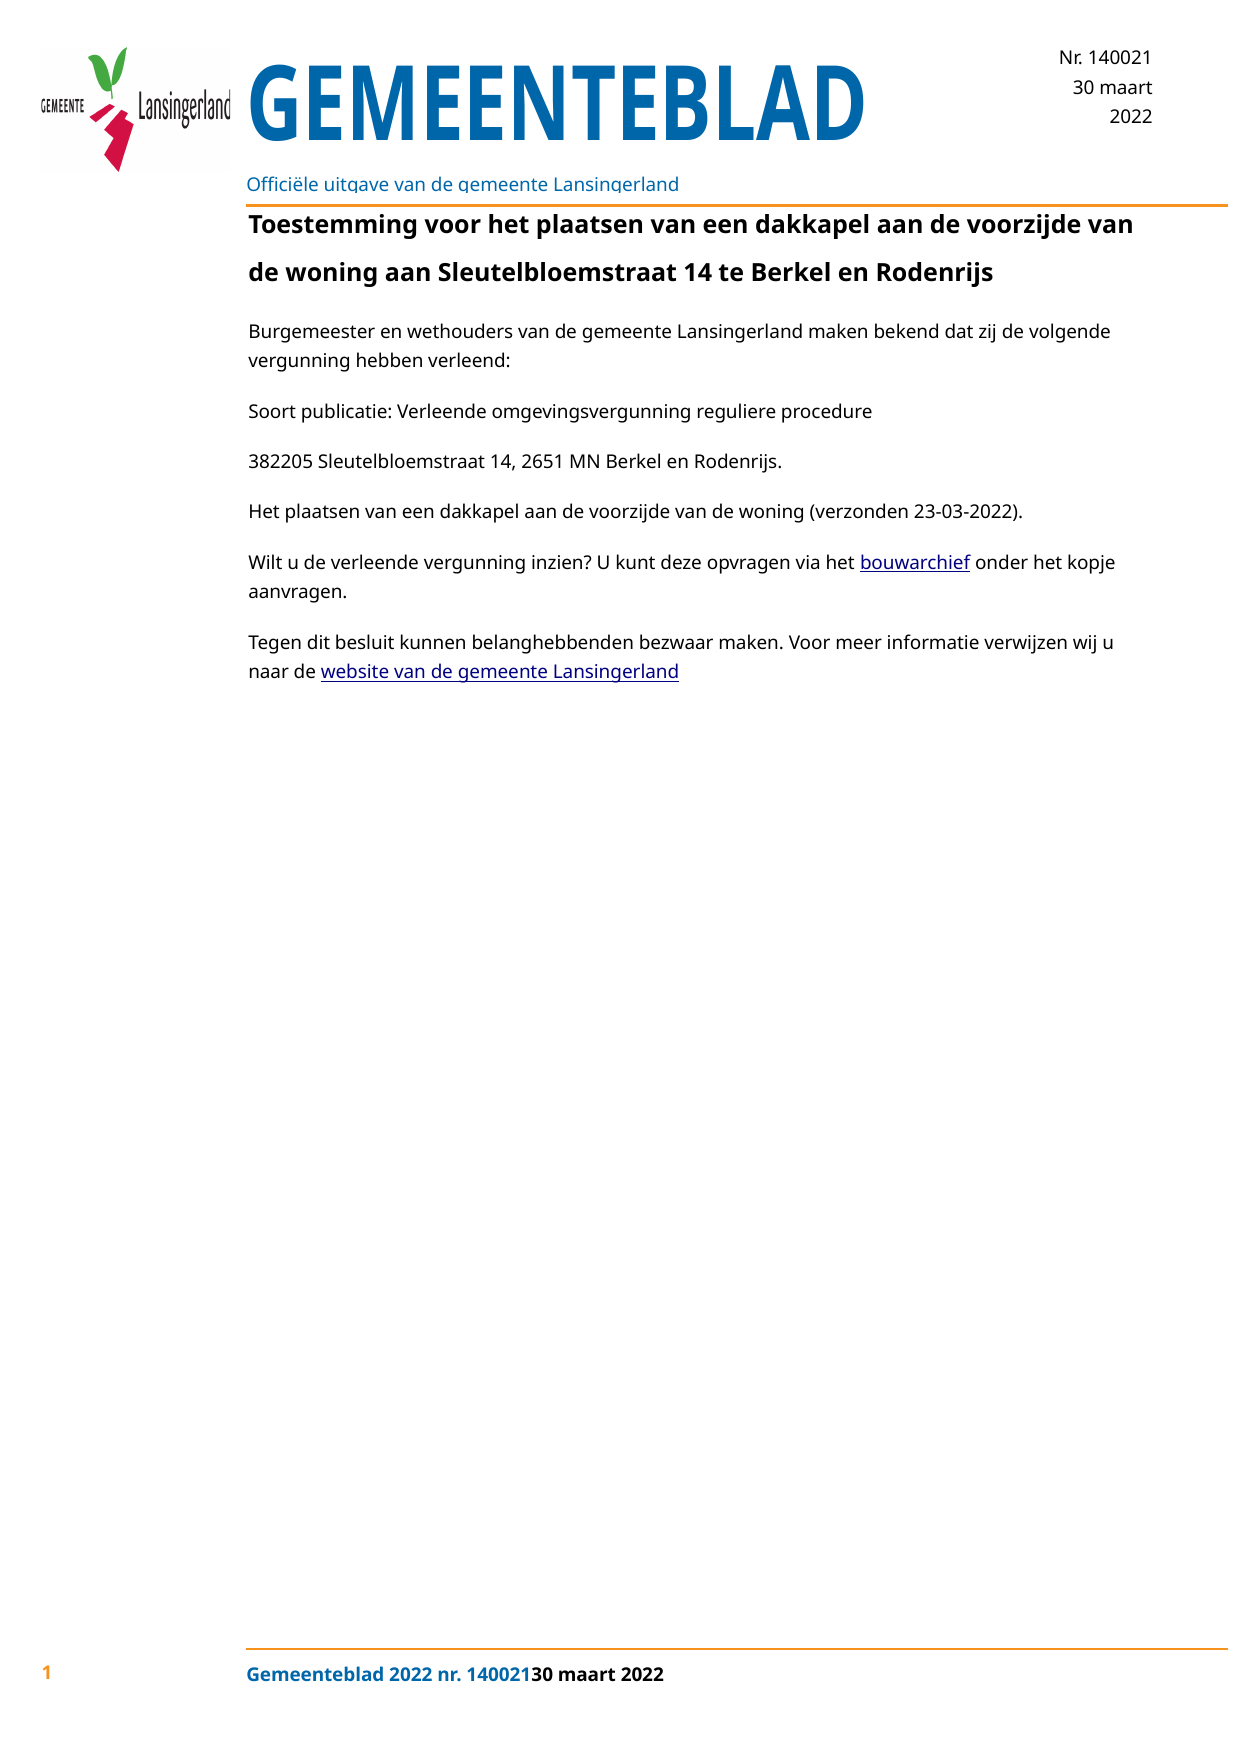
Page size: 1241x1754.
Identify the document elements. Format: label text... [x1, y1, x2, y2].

text Toestemming voor het plaatsen van een dakkapel aan de voorzijde van de woning aan Sleutelbloemstraat 14 te Berkel en Rodenrijs [248, 207, 1152, 288]
text Soort publicatie: Verleende omgevingsvergunning reguliere procedure [248, 398, 1152, 424]
text Het plaatsen van een dakkapel aan de voorzijde van de woning (verzonden 23-03-2022). [248, 499, 1152, 524]
text Wilt u de verleende vergunning inzien? U kunt deze opvragen via het bouwarchief onder het kopje aanvragen. [248, 549, 1152, 604]
text 382205 Sleutelbloemstraat 14, 2651 MN Berkel en Rodenrijs. [248, 448, 1152, 474]
picture [41, 47, 231, 172]
text Burgemeester en wethouders van de gemeente Lansingerland maken bekend dat zij de volgende vergunning hebben verleend: [248, 318, 1152, 373]
text Tegen dit besluit kunnen belanghebbenden bezwaar maken. Voor meer informatie verwijzen wij u naar de website van de gemeente Lansingerland [248, 629, 1152, 684]
